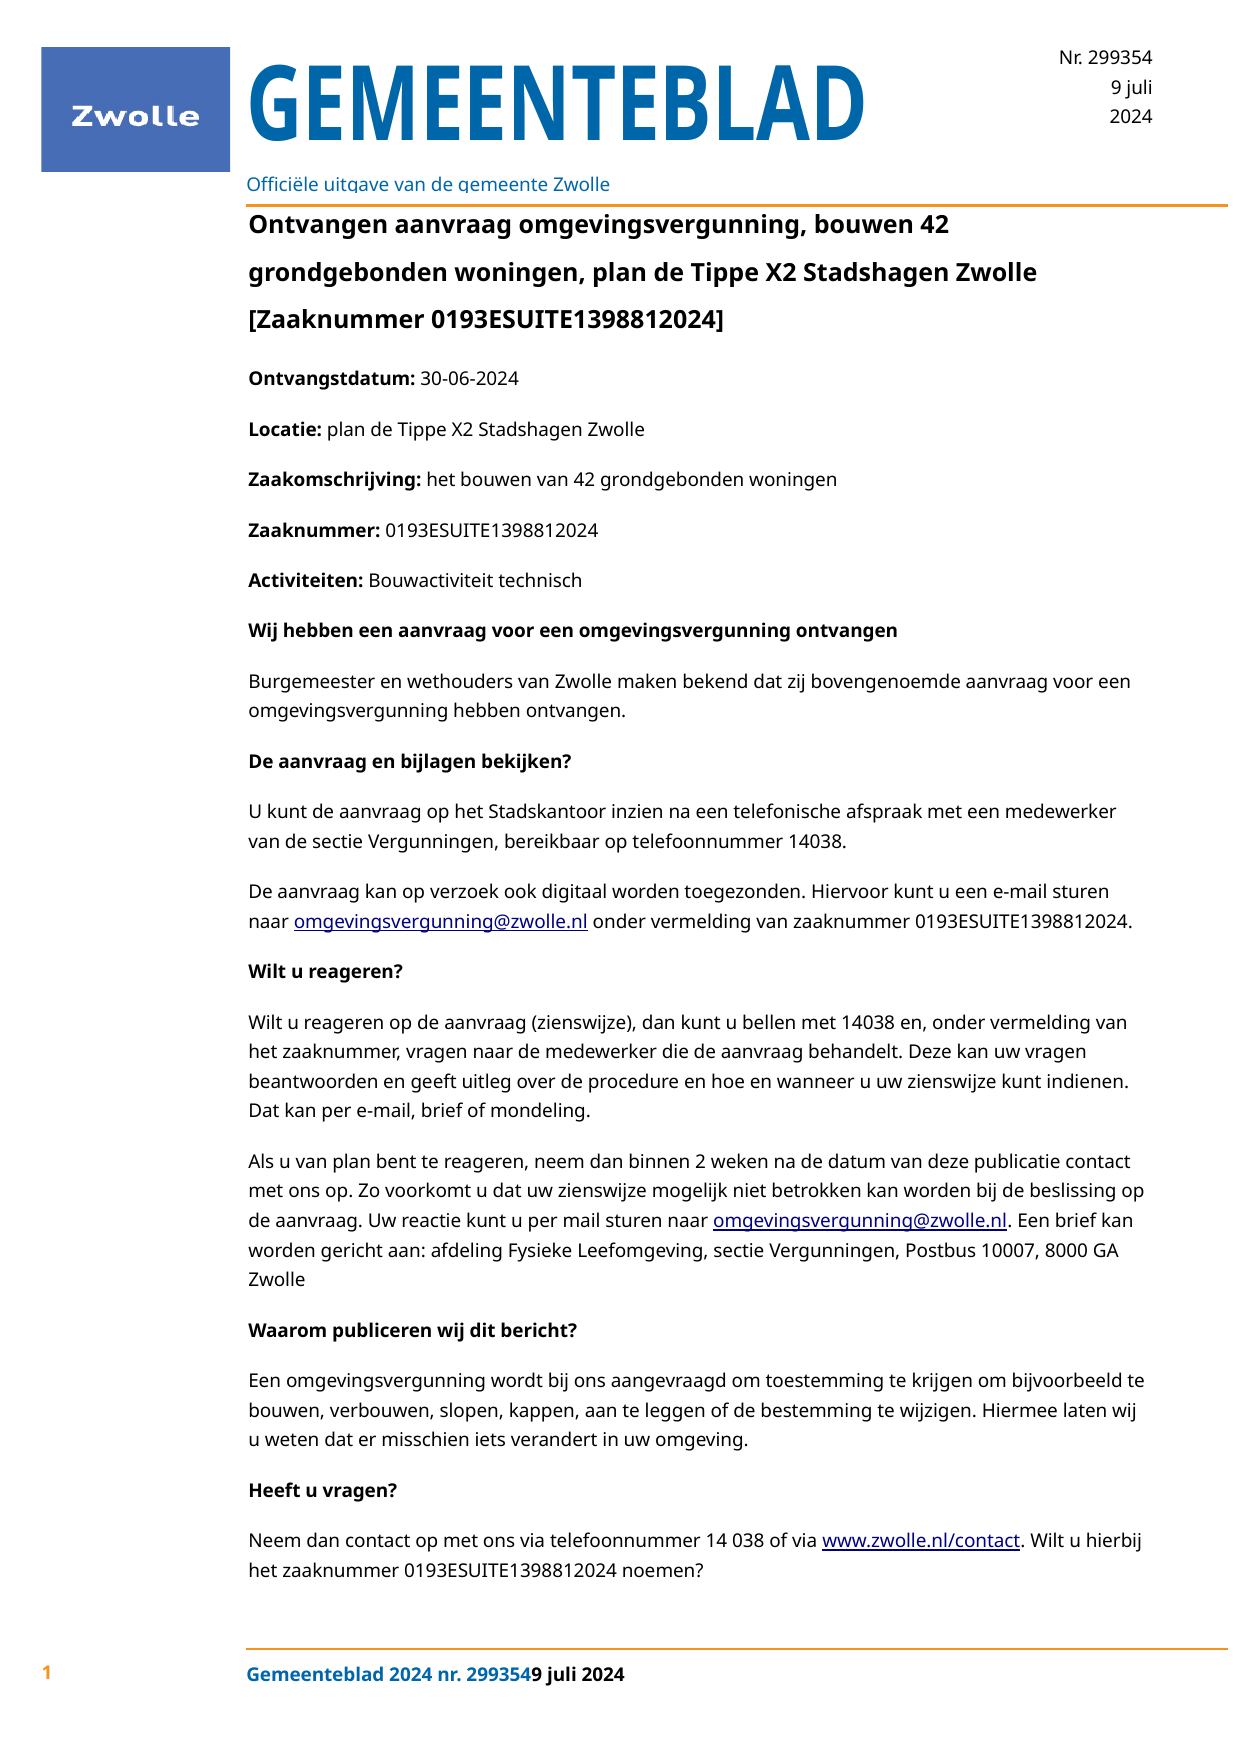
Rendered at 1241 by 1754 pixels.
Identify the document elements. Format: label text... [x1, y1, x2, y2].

text De aanvraag kan op verzoek ook digitaal worden toegezonden. Hiervoor kunt u een e-mail sturen naar omgevingsvergunning@zwolle.nl onder vermelding van zaaknummer 0193ESUITE1398812024. [248, 878, 1152, 934]
text Wij hebben een aanvraag voor een omgevingsvergunning ontvangen [248, 618, 1152, 643]
text Een omgevingsvergunning wordt bij ons aangevraagd om toestemming te krijgen om bijvoorbeeld te bouwen, verbouwen, slopen, kappen, aan te leggen of de bestemming te wijzigen. Hiermee laten wij u weten dat er misschien iets verandert in uw omgeving. [248, 1367, 1152, 1452]
text Activiteiten: Bouwactiviteit technisch [248, 567, 1152, 593]
picture [41, 47, 231, 172]
text Ontvangstdatum: 30-06-2024 [248, 366, 1152, 391]
text Zaaknummer: 0193ESUITE1398812024 [248, 517, 1152, 542]
text Wilt u reageren op de aanvraag (zienswijze), dan kunt u bellen met 14038 en, onder vermelding van het zaaknummer, vragen naar de medewerker die de aanvraag behandelt. Deze kan uw vragen beantwoorden en geeft uitleg over de procedure en hoe en wanneer u uw zienswijze kunt indienen. Dat kan per e-mail, brief of mondeling. [248, 1009, 1152, 1123]
text U kunt de aanvraag op het Stadskantoor inzien na een telefonische afspraak met een medewerker van de sectie Vergunningen, bereikbaar op telefoonnummer 14038. [248, 798, 1152, 854]
text Neem dan contact op met ons via telefoonnummer 14 038 of via www.zwolle.nl/contact. Wilt u hierbij het zaaknummer 0193ESUITE1398812024 noemen? [248, 1527, 1152, 1582]
text De aanvraag en bijlagen bekijken? [248, 748, 1152, 774]
text Heeft u vragen? [248, 1477, 1152, 1502]
text Locatie: plan de Tippe X2 Stadshagen Zwolle [248, 416, 1152, 442]
text Ontvangen aanvraag omgevingsvergunning, bouwen 42 grondgebonden woningen, plan de Tippe X2 Stadshagen Zwolle [Zaaknummer 0193ESUITE1398812024] [248, 207, 1152, 336]
text Waarom publiceren wij dit bericht? [248, 1317, 1152, 1342]
text Burgemeester en wethouders van Zwolle maken bekend dat zij bovengenoemde aanvraag voor een omgevingsvergunning hebben ontvangen. [248, 668, 1152, 723]
text Zaakomschrijving: het bouwen van 42 grondgebonden woningen [248, 466, 1152, 492]
text Als u van plan bent te reageren, neem dan binnen 2 weken na de datum van deze publicatie contact met ons op. Zo voorkomt u dat uw zienswijze mogelijk niet betrokken kan worden bij de beslissing op de aanvraag. Uw reactie kunt u per mail sturen naar omgevingsvergunning@zwolle.nl. Een brief kan worden gericht aan: afdeling Fysieke Leefomgeving, sectie Vergunningen, Postbus 10007, 8000 GA Zwolle [248, 1148, 1152, 1292]
text Wilt u reageren? [248, 958, 1152, 984]
